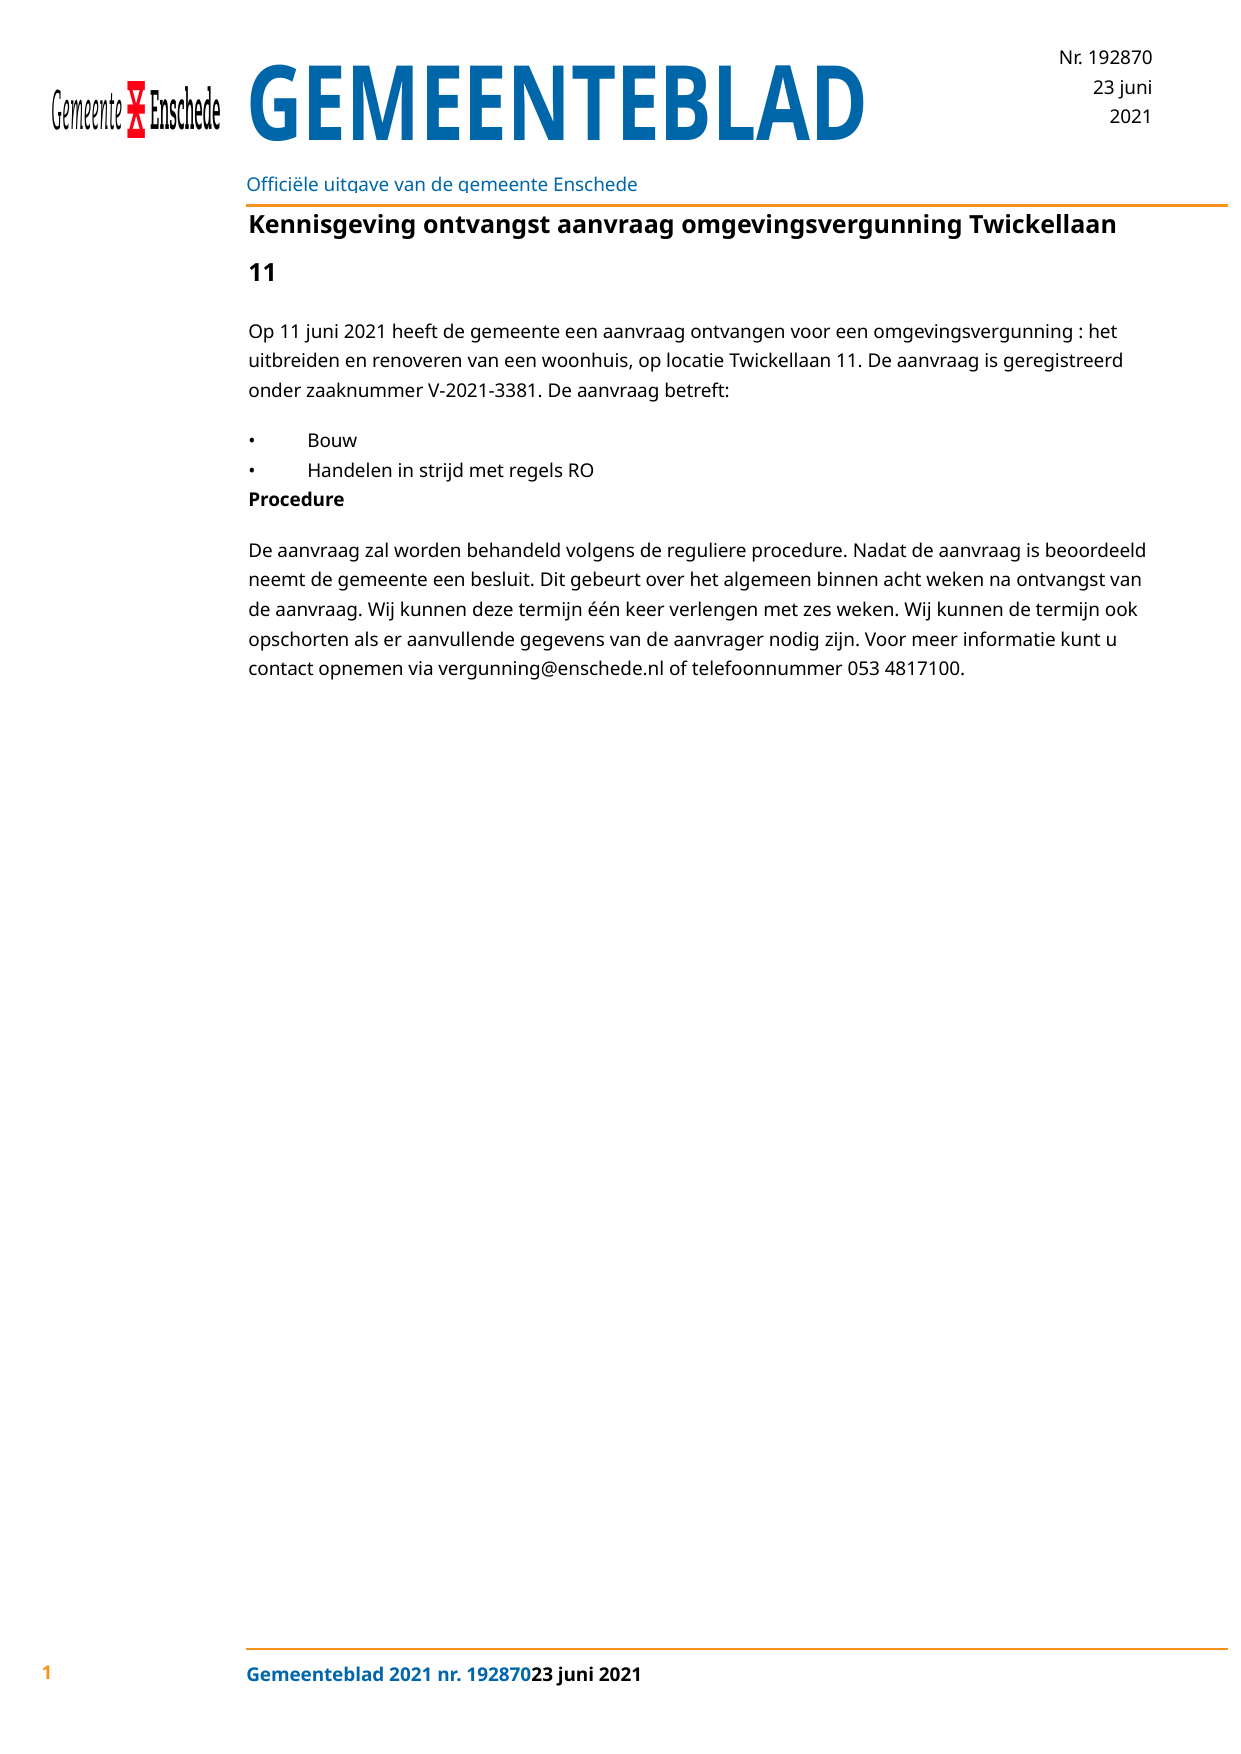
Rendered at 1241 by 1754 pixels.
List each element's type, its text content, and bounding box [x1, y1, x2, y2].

picture [41, 47, 231, 172]
text Op 11 juni 2021 heeft de gemeente een aanvraag ontvangen voor een omgevingsvergunning : het uitbreiden en renoveren van een woonhuis, op locatie Twickellaan 11. De aanvraag is geregistreerd onder zaaknummer V-2021-3381. De aanvraag betreft: [248, 318, 1152, 403]
list Bouw [248, 427, 1152, 453]
text Kennisgeving ontvangst aanvraag omgevingsvergunning Twickellaan 11 [248, 207, 1152, 288]
text Procedure [248, 487, 1152, 512]
list Handelen in strijd met regels RO [248, 457, 1152, 483]
text De aanvraag zal worden behandeld volgens de reguliere procedure. Nadat de aanvraag is beoordeeld neemt de gemeente een besluit. Dit gebeurt over het algemeen binnen acht weken na ontvangst van de aanvraag. Wij kunnen deze termijn één keer verlengen met zes weken. Wij kunnen de termijn ook opschorten als er aanvullende gegevens van de aanvrager nodig zijn. Voor meer informatie kunt u contact opnemen via vergunning@enschede.nl of telefoonnummer 053 4817100. [248, 537, 1152, 681]
